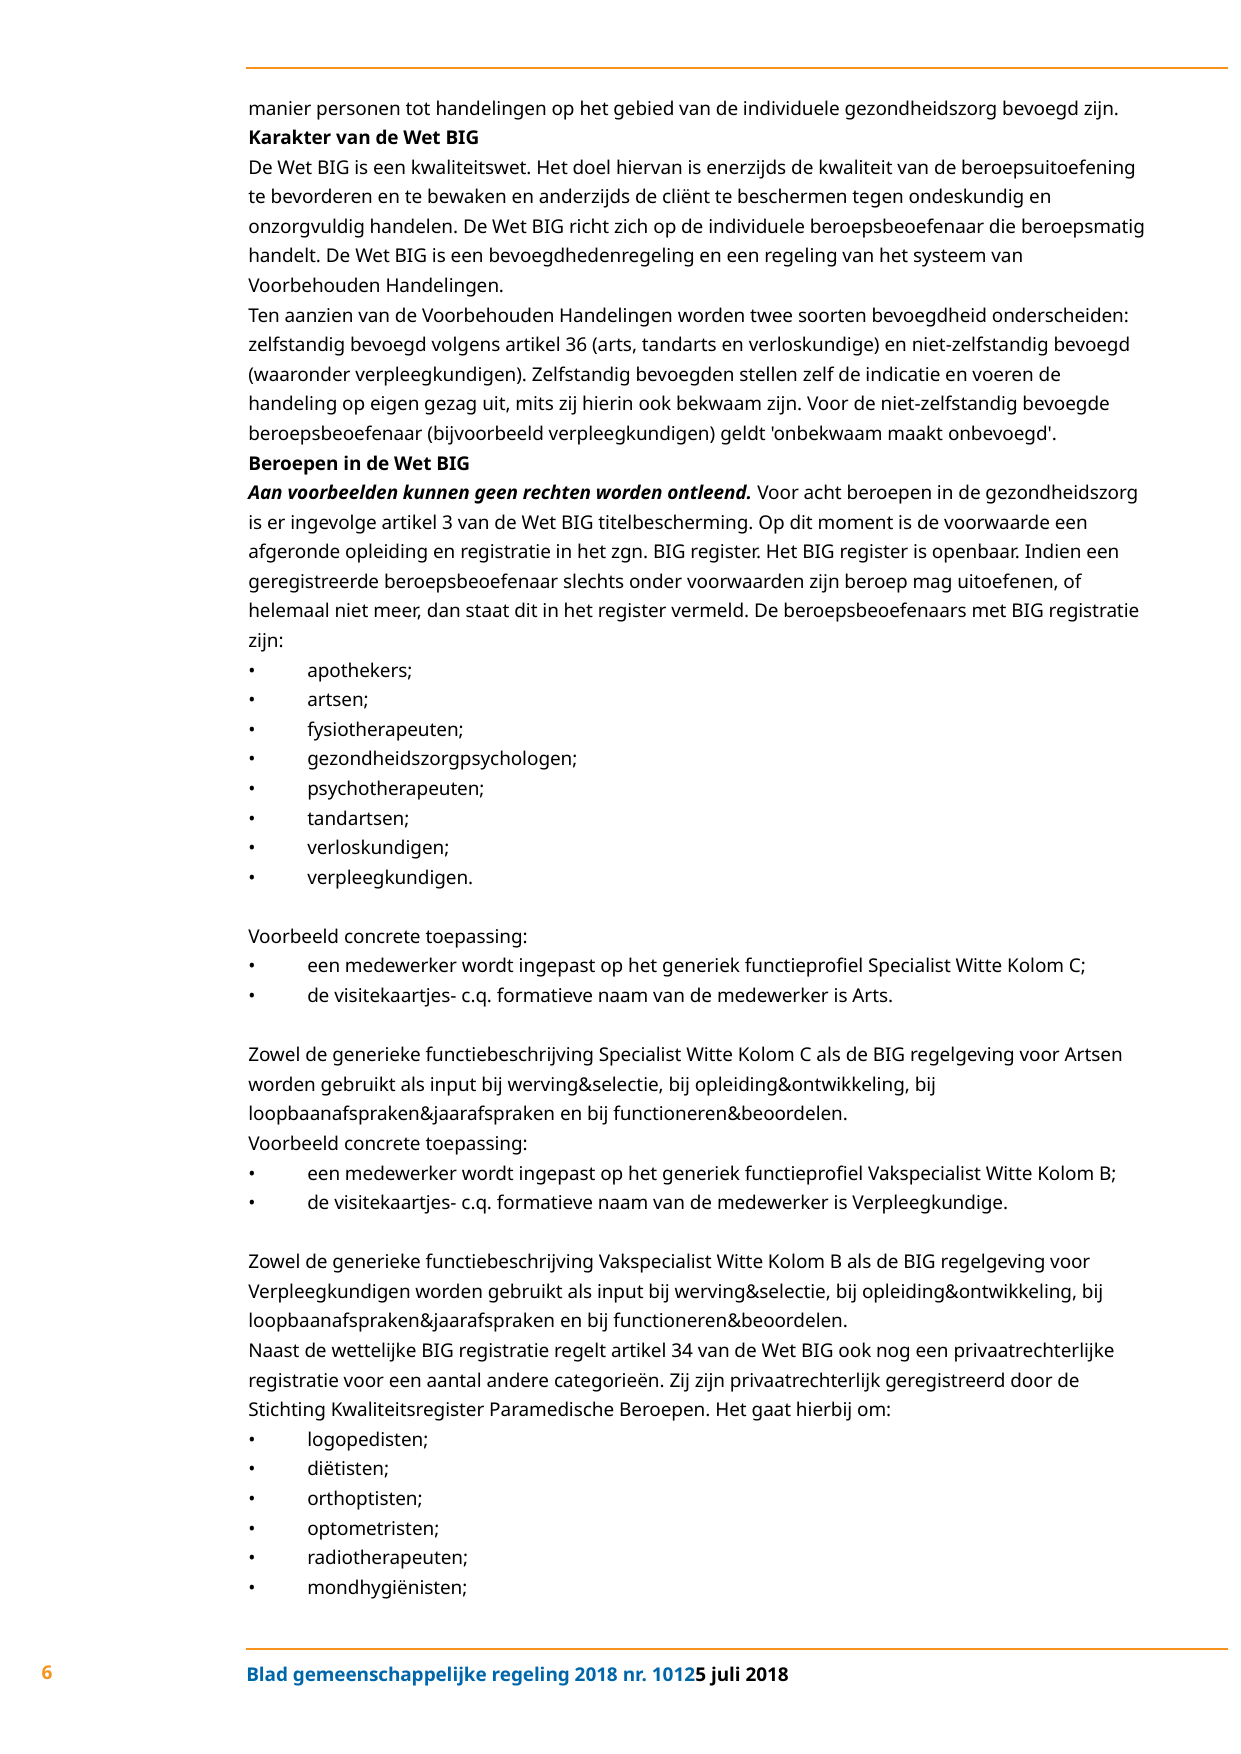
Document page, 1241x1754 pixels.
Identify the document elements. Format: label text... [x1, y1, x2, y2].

list tandartsen; [248, 805, 1152, 831]
list apothekers; [248, 657, 1152, 683]
text manier personen tot handelingen op het gebied van de individuele gezondheidszorg bevoegd zijn. [248, 95, 1152, 121]
list logopedisten; [248, 1426, 1152, 1452]
list de visitekaartjes- c.q. formatieve naam van de medewerker is Verpleegkundige. [248, 1189, 1152, 1215]
picture [41, 47, 231, 172]
list een medewerker wordt ingepast op het generiek functieprofiel Specialist Witte Kolom C; [248, 953, 1152, 978]
text Aan voorbeelden kunnen geen rechten worden ontleend. Voor acht beroepen in de gezondheidszorg is er ingevolge artikel 3 van de Wet BIG titelbescherming. Op dit moment is de voorwaarde een afgeronde opleiding en registratie in het zgn. BIG register. Het BIG register is openbaar. Indien een geregistreerde beroepsbeoefenaar slechts onder voorwaarden zijn beroep mag uitoefenen, of helemaal niet meer, dan staat dit in het register vermeld. De beroepsbeoefenaars met BIG registratie zijn: [248, 479, 1152, 653]
list diëtisten; [248, 1456, 1152, 1481]
list verpleegkundigen. [248, 864, 1152, 890]
list artsen; [248, 686, 1152, 712]
list optometristen; [248, 1515, 1152, 1541]
text De Wet BIG is een kwaliteitswet. Het doel hiervan is enerzijds de kwaliteit van de beroepsuitoefening te bevorderen en te bewaken en anderzijds de cliënt te beschermen tegen ondeskundig en onzorgvuldig handelen. De Wet BIG richt zich op de individuele beroepsbeoefenaar die beroepsmatig handelt. De Wet BIG is een bevoegdhedenregeling en een regeling van het systeem van Voorbehouden Handelingen. [248, 154, 1152, 298]
list radiotherapeuten; [248, 1544, 1152, 1570]
list gezondheidszorgpsychologen; [248, 746, 1152, 771]
text Voorbeeld concrete toepassing: [248, 923, 1152, 949]
list fysiotherapeuten; [248, 716, 1152, 742]
list mondhygiënisten; [248, 1574, 1152, 1600]
list verloskundigen; [248, 834, 1152, 860]
text Zowel de generieke functiebeschrijving Vakspecialist Witte Kolom B als de BIG regelgeving voor Verpleegkundigen worden gebruikt als input bij werving&selectie, bij opleiding&ontwikkeling, bij loopbaanafspraken&jaarafspraken en bij functioneren&beoordelen. [248, 1248, 1152, 1333]
text Naast de wettelijke BIG registratie regelt artikel 34 van de Wet BIG ook nog een privaatrechterlijke registratie voor een aantal andere categorieën. Zij zijn privaatrechterlijk geregistreerd door de Stichting Kwaliteitsregister Paramedische Beroepen. Het gaat hierbij om: [248, 1337, 1152, 1422]
list psychotherapeuten; [248, 775, 1152, 801]
list orthoptisten; [248, 1485, 1152, 1511]
text Beroepen in de Wet BIG [248, 450, 1152, 476]
list de visitekaartjes- c.q. formatieve naam van de medewerker is Arts. [248, 982, 1152, 1008]
list een medewerker wordt ingepast op het generiek functieprofiel Vakspecialist Witte Kolom B; [248, 1160, 1152, 1186]
text Zowel de generieke functiebeschrijving Specialist Witte Kolom C als de BIG regelgeving voor Artsen worden gebruikt als input bij werving&selectie, bij opleiding&ontwikkeling, bij loopbaanafspraken&jaarafspraken en bij functioneren&beoordelen. [248, 1041, 1152, 1126]
text Karakter van de Wet BIG [248, 124, 1152, 150]
text Voorbeeld concrete toepassing: [248, 1130, 1152, 1156]
text Ten aanzien van de Voorbehouden Handelingen worden twee soorten bevoegdheid onderscheiden: zelfstandig bevoegd volgens artikel 36 (arts, tandarts en verloskundige) en niet-zelfstandig bevoegd (waaronder verpleegkundigen). Zelfstandig bevoegden stellen zelf de indicatie en voeren de handeling op eigen gezag uit, mits zij hierin ook bekwaam zijn. Voor de niet-zelfstandig bevoegde beroepsbeoefenaar (bijvoorbeeld verpleegkundigen) geldt 'onbekwaam maakt onbevoegd'. [248, 302, 1152, 446]
